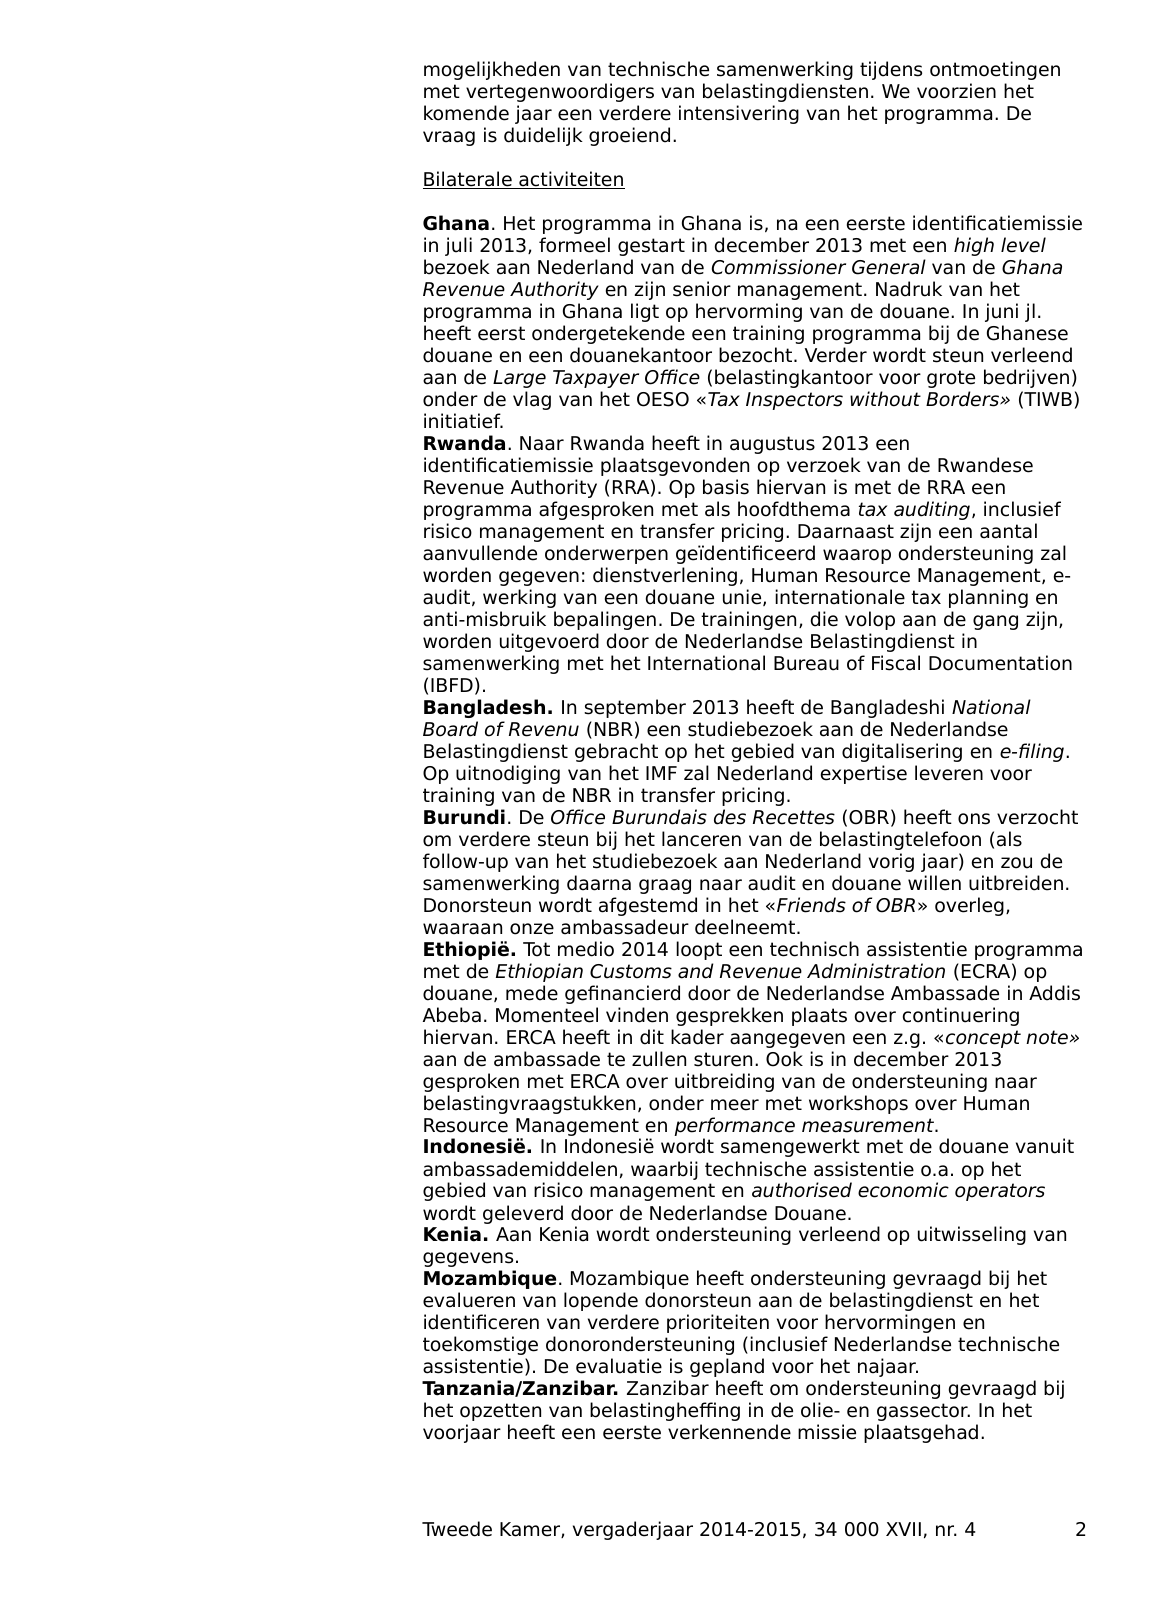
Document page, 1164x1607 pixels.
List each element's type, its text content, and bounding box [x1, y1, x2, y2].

text Indonesië. In Indonesië wordt samengewerkt met de douane vanuit ambassademiddelen, waarbij technische assistentie o.a. op het gebied van risico management en authorised economic operators wordt geleverd door de Nederlandse Douane. [422, 1136, 1087, 1224]
text Rwanda. Naar Rwanda heeft in augustus 2013 een identificatiemissie plaatsgevonden op verzoek van de Rwandese Revenue Authority (RRA). Op basis hiervan is met de RRA een programma afgesproken met als hoofdthema tax auditing, inclusief risico management en transfer pricing. Daarnaast zijn een aantal aanvullende onderwerpen geïdentificeerd waarop ondersteuning zal worden gegeven: dienstverlening, Human Resource Management, e-audit, werking van een douane unie, internationale tax planning en anti-misbruik bepalingen. De trainingen, die volop aan de gang zijn, worden uitgevoerd door de Nederlandse Belastingdienst in samenwerking met het International Bureau of Fiscal Documentation (IBFD). [422, 433, 1087, 697]
text Ethiopië. Tot medio 2014 loopt een technisch assistentie programma met de Ethiopian Customs and Revenue Administration (ECRA) op douane, mede gefinancierd door de Nederlandse Ambassade in Addis Abeba. Momenteel vinden gesprekken plaats over continuering hiervan. ERCA heeft in dit kader aangegeven een z.g. «concept note» aan de ambassade te zullen sturen. Ook is in december 2013 gesproken met ERCA over uitbreiding van de ondersteuning naar belastingvraagstukken, onder meer met workshops over Human Resource Management en performance measurement. [422, 939, 1087, 1136]
text Tanzania/Zanzibar. Zanzibar heeft om ondersteuning gevraagd bij het opzetten van belastingheffing in de olie- en gassector. In het voorjaar heeft een eerste verkennende missie plaatsgehad. [422, 1378, 1087, 1444]
text Ghana. Het programma in Ghana is, na een eerste identificatiemissie in juli 2013, formeel gestart in december 2013 met een high level bezoek aan Nederland van de Commissioner General van de Ghana Revenue Authority en zijn senior management. Nadruk van het programma in Ghana ligt op hervorming van de douane. In juni jl. heeft eerst ondergetekende een training programma bij de Ghanese douane en een douanekantoor bezocht. Verder wordt steun verleend aan de Large Taxpayer Office (belastingkantoor voor grote bedrijven) onder de vlag van het OESO «Tax Inspectors without Borders» (TIWB) initiatief. [422, 213, 1087, 433]
text Kenia. Aan Kenia wordt ondersteuning verleend op uitwisseling van gegevens. [422, 1224, 1087, 1268]
text Mozambique. Mozambique heeft ondersteuning gevraagd bij het evalueren van lopende donorsteun aan de belastingdienst en het identificeren van verdere prioriteiten voor hervormingen en toekomstige donorondersteuning (inclusief Nederlandse technische assistentie). De evaluatie is gepland voor het najaar. [422, 1268, 1087, 1378]
subtitle Bilaterale activiteiten [422, 169, 1087, 191]
text Burundi. De Office Burundais des Recettes (OBR) heeft ons verzocht om verdere steun bij het lanceren van de belastingtelefoon (als follow-up van het studiebezoek aan Nederland vorig jaar) en zou de samenwerking daarna graag naar audit en douane willen uitbreiden. Donorsteun wordt afgestemd in het «Friends of OBR» overleg, waaraan onze ambassadeur deelneemt. [422, 807, 1087, 939]
text Bangladesh. In september 2013 heeft de Bangladeshi National Board of Revenu (NBR) een studiebezoek aan de Nederlandse Belastingdienst gebracht op het gebied van digitalisering en e-filing. Op uitnodiging van het IMF zal Nederland expertise leveren voor training van de NBR in transfer pricing. [422, 697, 1087, 807]
text mogelijkheden van technische samenwerking tijdens ontmoetingen met vertegenwoordigers van belastingdiensten. We voorzien het komende jaar een verdere intensivering van het programma. De vraag is duidelijk groeiend. [422, 59, 1087, 147]
